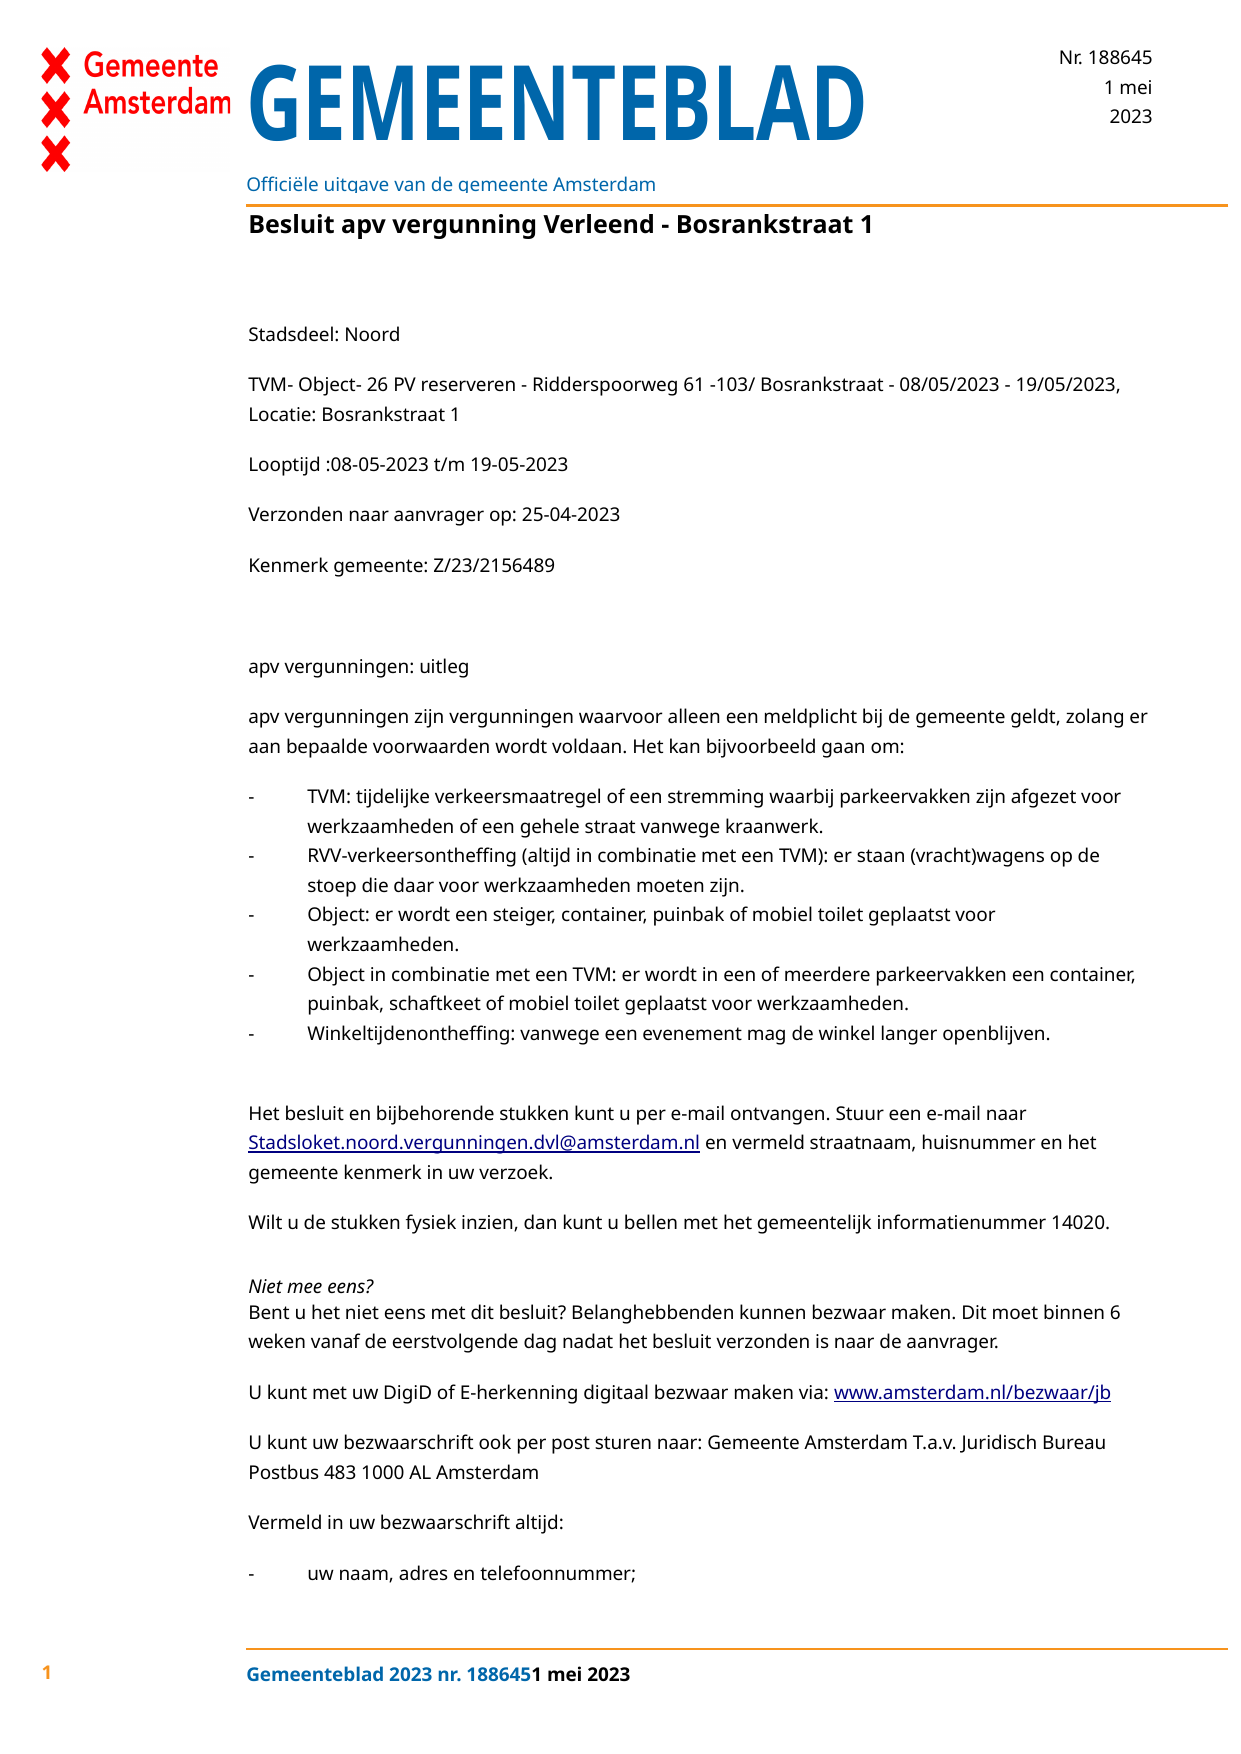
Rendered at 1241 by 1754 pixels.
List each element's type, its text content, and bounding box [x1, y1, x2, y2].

list TVM: tijdelijke verkeersmaatregel of een stremming waarbij parkeervakken zijn afgezet voor werkzaamheden of een gehele straat vanwege kraanwerk. [248, 783, 1152, 838]
text apv vergunningen zijn vergunningen waarvoor alleen een meldplicht bij de gemeente geldt, zolang er aan bepaalde voorwaarden wordt voldaan. Het kan bijvoorbeeld gaan om: [248, 703, 1152, 758]
text Vermeld in uw bezwaarschrift altijd: [248, 1509, 1152, 1535]
list RVV-verkeersontheffing (altijd in combinatie met een TVM): er staan (vracht)wagens op de stoep die daar voor werkzaamheden moeten zijn. [248, 842, 1152, 898]
list Object in combinatie met een TVM: er wordt in een of meerdere parkeervakken een container, puinbak, schaftkeet of mobiel toilet geplaatst voor werkzaamheden. [248, 961, 1152, 1016]
text Wilt u de stukken fysiek inzien, dan kunt u bellen met het gemeentelijk informatienummer 14020. [248, 1209, 1152, 1235]
text Kenmerk gemeente: Z/23/2156489 [248, 552, 1152, 578]
text Stadsdeel: Noord [248, 321, 1152, 346]
list Object: er wordt een steiger, container, puinbak of mobiel toilet geplaatst voor werkzaamheden. [248, 902, 1152, 957]
text Besluit apv vergunning Verleend - Bosrankstraat 1 [248, 207, 1152, 241]
text U kunt met uw DigiD of E-herkenning digitaal bezwaar maken via: www.amsterdam.nl/bezwaar/jb [248, 1379, 1152, 1405]
list uw naam, adres en telefoonnummer; [248, 1560, 1152, 1586]
list Winkeltijdenontheffing: vanwege een evenement mag de winkel langer openblijven. [248, 1020, 1152, 1046]
text Bent u het niet eens met dit besluit? Belanghebbenden kunnen bezwaar maken. Dit moet binnen 6 weken vanaf de eerstvolgende dag nadat het besluit verzonden is naar de aanvrager. [248, 1299, 1152, 1354]
text apv vergunningen: uitleg [248, 653, 1152, 678]
text U kunt uw bezwaarschrift ook per post sturen naar: Gemeente Amsterdam T.a.v. Juridisch Bureau Postbus 483 1000 AL Amsterdam [248, 1429, 1152, 1485]
text Niet mee eens? [248, 1273, 1152, 1299]
text TVM- Object- 26 PV reserveren - Ridderspoorweg 61 -103/ Bosrankstraat - 08/05/2023 - 19/05/2023, Locatie: Bosrankstraat 1 [248, 371, 1152, 426]
text Het besluit en bijbehorende stukken kunt u per e-mail ontvangen. Stuur een e-mail naar Stadsloket.noord.vergunningen.dvl@amsterdam.nl en vermeld straatnaam, huisnummer en het gemeente kenmerk in uw verzoek. [248, 1100, 1152, 1185]
text Looptijd :08-05-2023 t/m 19-05-2023 [248, 451, 1152, 477]
text Verzonden naar aanvrager op: 25-04-2023 [248, 502, 1152, 527]
picture [41, 47, 231, 172]
